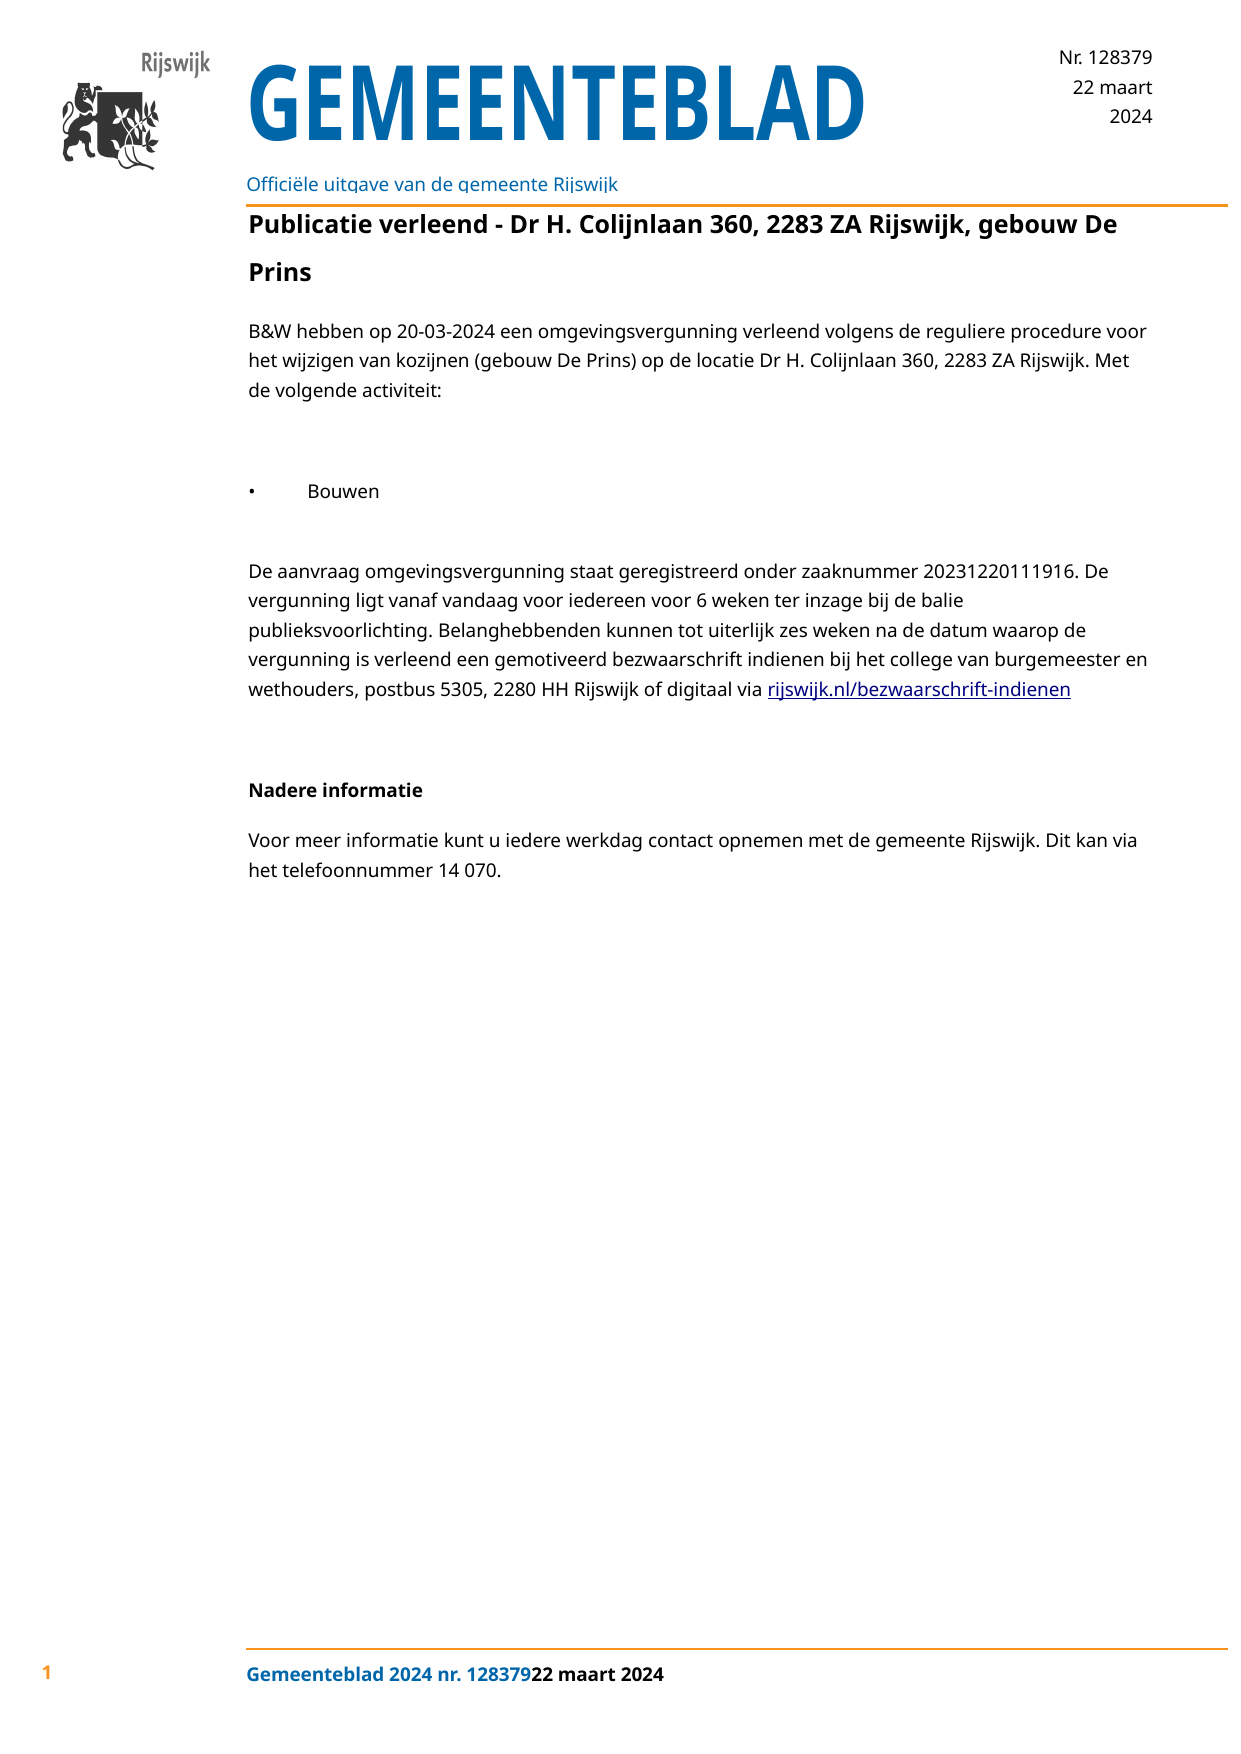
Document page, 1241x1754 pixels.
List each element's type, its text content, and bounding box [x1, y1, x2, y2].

picture [41, 47, 231, 172]
list Bouwen [248, 478, 1152, 504]
text Voor meer informatie kunt u iedere werkdag contact opnemen met de gemeente Rijswijk. Dit kan via het telefoonnummer 14 070. [248, 827, 1152, 883]
text Nadere informatie [248, 777, 1152, 803]
text De aanvraag omgevingsvergunning staat geregistreerd onder zaaknummer 20231220111916. De vergunning ligt vanaf vandaag voor iedereen voor 6 weken ter inzage bij de balie publieksvoorlichting. Belanghebbenden kunnen tot uiterlijk zes weken na de datum waarop de vergunning is verleend een gemotiveerd bezwaarschrift indienen bij het college van burgemeester en wethouders, postbus 5305, 2280 HH Rijswijk of digitaal via rijswijk.nl/bezwaarschrift-indienen [248, 558, 1152, 702]
text Publicatie verleend - Dr H. Colijnlaan 360, 2283 ZA Rijswijk, gebouw De Prins [248, 207, 1152, 288]
text B&W hebben op 20-03-2024 een omgevingsvergunning verleend volgens de reguliere procedure voor het wijzigen van kozijnen (gebouw De Prins) op de locatie Dr H. Colijnlaan 360, 2283 ZA Rijswijk. Met de volgende activiteit: [248, 318, 1152, 403]
